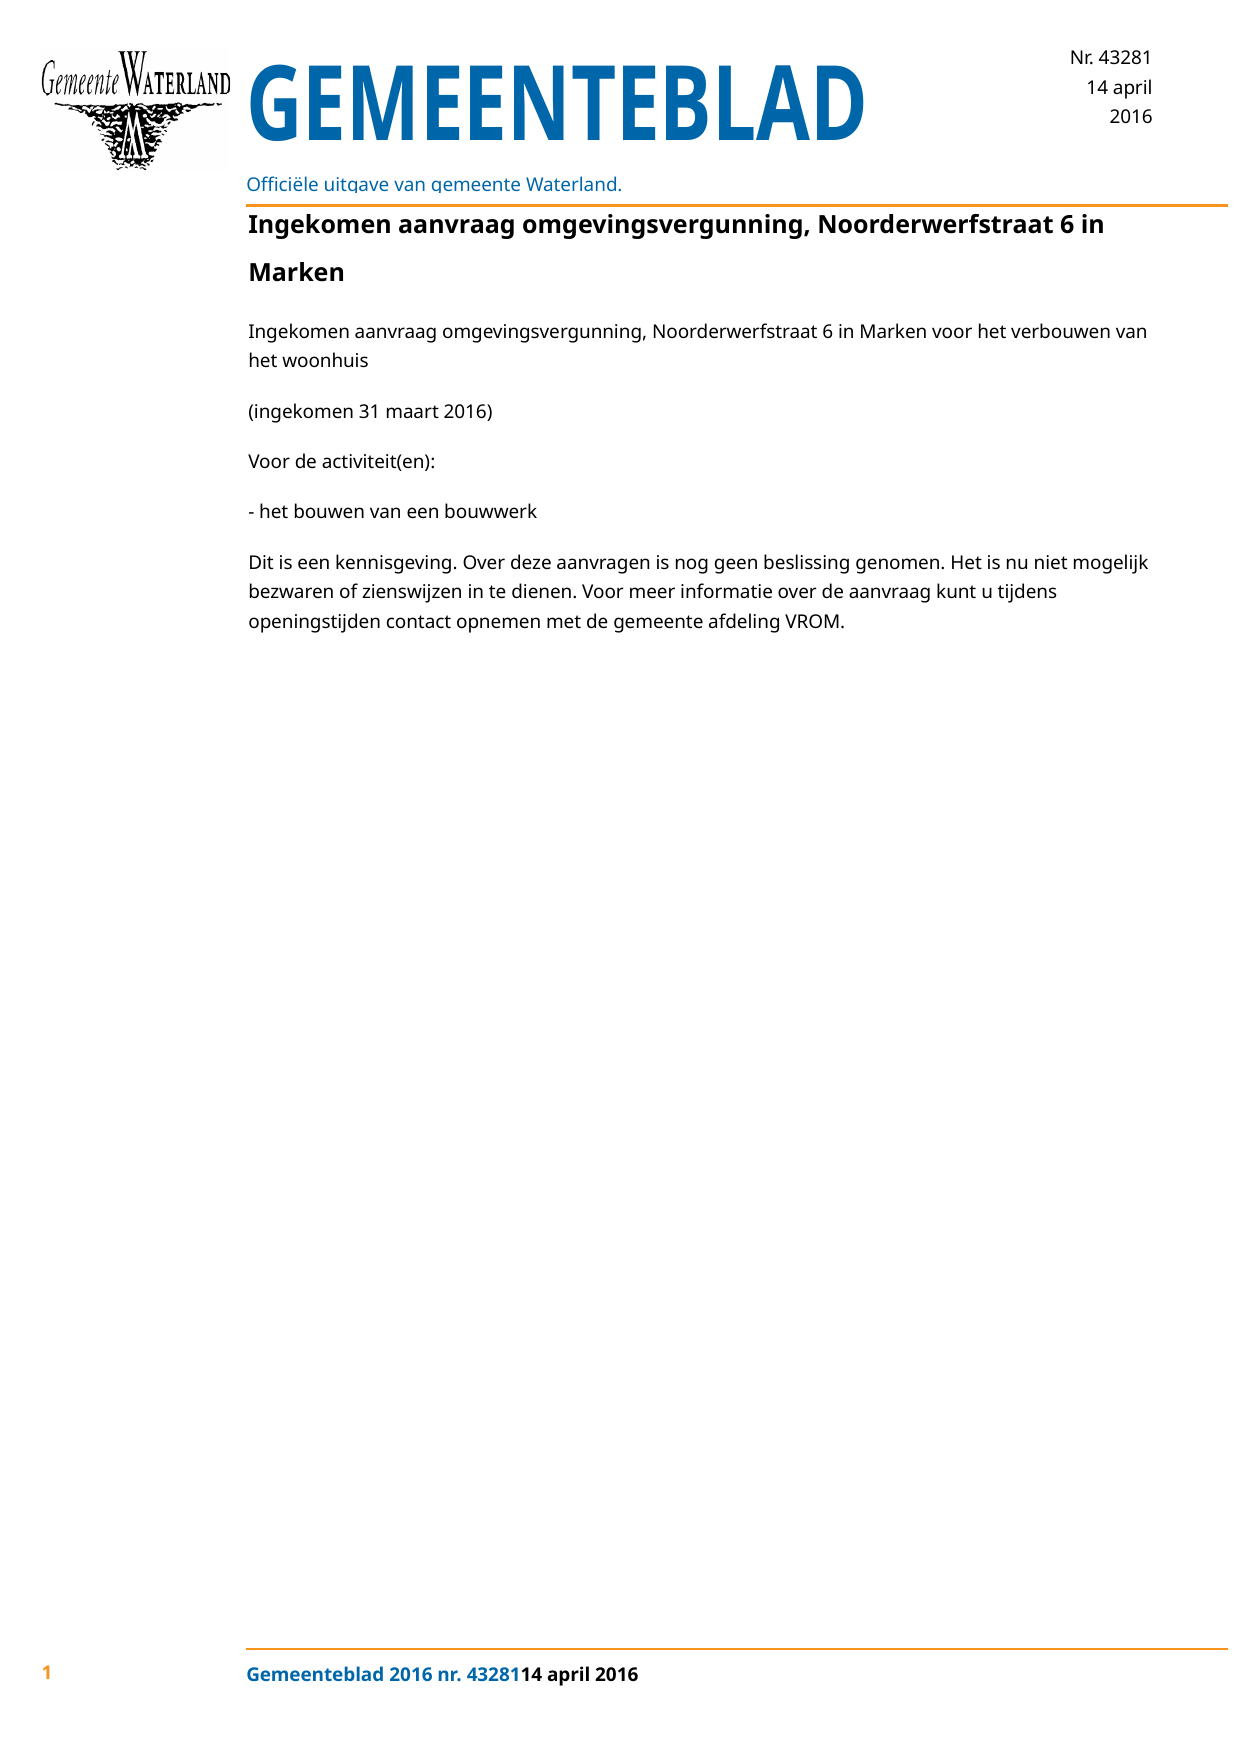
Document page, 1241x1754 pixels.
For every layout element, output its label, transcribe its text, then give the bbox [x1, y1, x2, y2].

text Dit is een kennisgeving. Over deze aanvragen is nog geen beslissing genomen. Het is nu niet mogelijk bezwaren of zienswijzen in te dienen. Voor meer informatie over de aanvraag kunt u tijdens openingstijden contact opnemen met de gemeente afdeling VROM. [248, 549, 1152, 634]
text - het bouwen van een bouwwerk [248, 499, 1152, 524]
text (ingekomen 31 maart 2016) [248, 398, 1152, 424]
picture [41, 47, 231, 172]
text Ingekomen aanvraag omgevingsvergunning, Noorderwerfstraat 6 in Marken [248, 207, 1152, 288]
text Voor de activiteit(en): [248, 448, 1152, 474]
text Ingekomen aanvraag omgevingsvergunning, Noorderwerfstraat 6 in Marken voor het verbouwen van het woonhuis [248, 318, 1152, 373]
